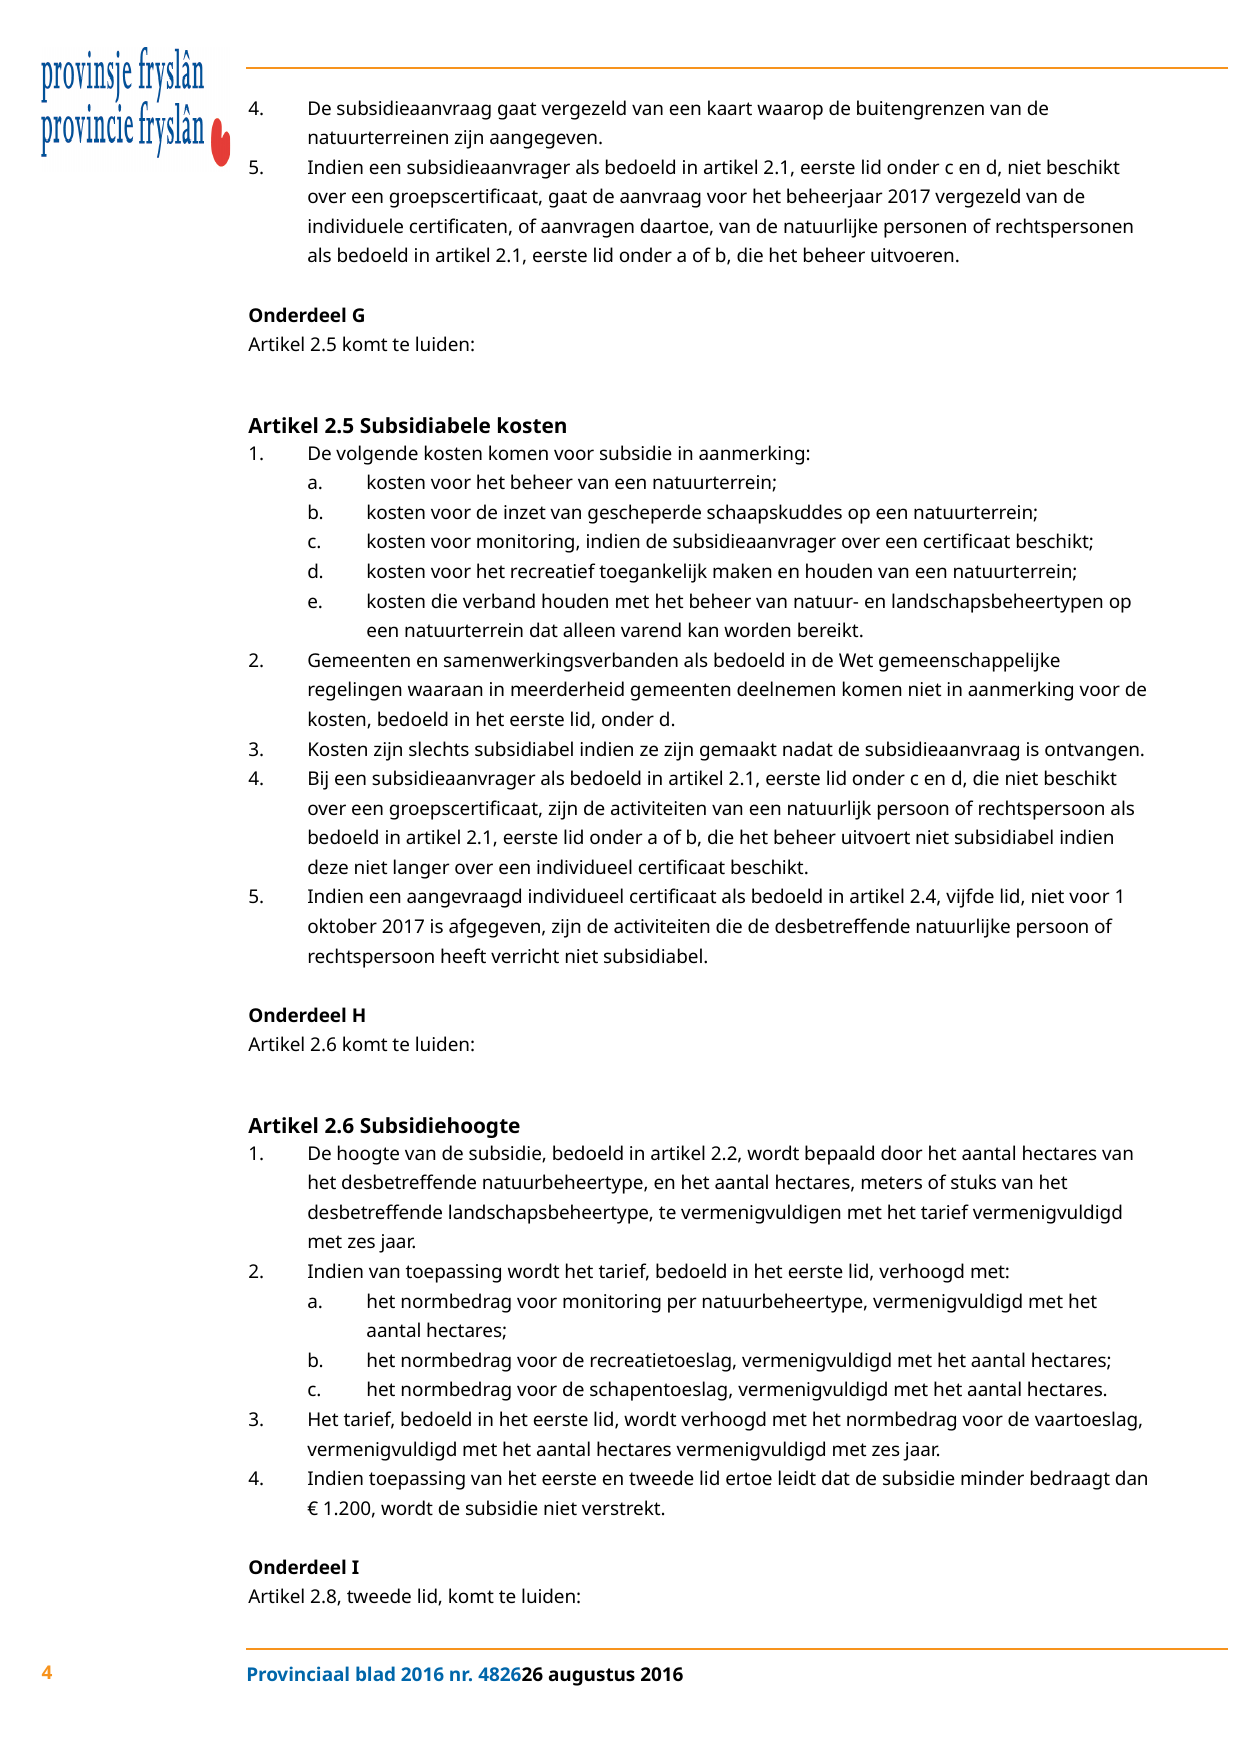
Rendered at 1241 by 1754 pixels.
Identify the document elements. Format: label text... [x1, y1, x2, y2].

list kosten voor het beheer van een natuurterrein; [307, 469, 1152, 495]
list Indien een subsidieaanvrager als bedoeld in artikel 2.1, eerste lid onder c en d, niet beschikt over een groepscertificaat, gaat de aanvraag voor het beheerjaar 2017 vergezeld van de individuele certificaten, of aanvragen daartoe, van de natuurlijke personen of rechtspersonen als bedoeld in artikel 2.1, eerste lid onder a of b, die het beheer uitvoeren. [248, 154, 1152, 268]
list Het tarief, bedoeld in het eerste lid, wordt verhoogd met het normbedrag voor de vaartoeslag, vermenigvuldigd met het aantal hectares vermenigvuldigd met zes jaar. [248, 1406, 1152, 1462]
list kosten voor monitoring, indien de subsidieaanvrager over een certificaat beschikt; [307, 529, 1152, 554]
list Indien een aangevraagd individueel certificaat als bedoeld in artikel 2.4, vijfde lid, niet voor 1 oktober 2017 is afgegeven, zijn de activiteiten die de desbetreffende natuurlijke persoon of rechtspersoon heeft verricht niet subsidiabel. [248, 884, 1152, 968]
picture [41, 47, 231, 172]
list het normbedrag voor monitoring per natuurbeheertype, vermenigvuldigd met het aantal hectares; [307, 1288, 1152, 1343]
text Artikel 2.5 Subsidiabele kosten [248, 411, 1152, 440]
list Indien van toepassing wordt het tarief, bedoeld in het eerste lid, verhoogd met: [248, 1258, 1152, 1284]
text Onderdeel H [248, 1002, 1152, 1028]
list kosten die verband houden met het beheer van natuur- en landschapsbeheertypen op een natuurterrein dat alleen varend kan worden bereikt. [307, 588, 1152, 643]
text Onderdeel I [248, 1554, 1152, 1580]
text Artikel 2.6 komt te luiden: [248, 1032, 1152, 1057]
text Onderdeel G [248, 302, 1152, 328]
list De subsidieaanvraag gaat vergezeld van een kaart waarop de buitengrenzen van de natuurterreinen zijn aangegeven. [248, 95, 1152, 150]
list het normbedrag voor de schapentoeslag, vermenigvuldigd met het aantal hectares. [307, 1377, 1152, 1402]
text Artikel 2.8, tweede lid, komt te luiden: [248, 1584, 1152, 1609]
list De hoogte van de subsidie, bedoeld in artikel 2.2, wordt bepaald door het aantal hectares van het desbetreffende natuurbeheertype, en het aantal hectares, meters of stuks van het desbetreffende landschapsbeheertype, te vermenigvuldigen met het tarief vermenigvuldigd met zes jaar. [248, 1140, 1152, 1254]
list kosten voor het recreatief toegankelijk maken en houden van een natuurterrein; [307, 558, 1152, 584]
text Artikel 2.5 komt te luiden: [248, 331, 1152, 357]
list Kosten zijn slechts subsidiabel indien ze zijn gemaakt nadat de subsidieaanvraag is ontvangen. [248, 736, 1152, 761]
list kosten voor de inzet van gescheperde schaapskuddes op een natuurterrein; [307, 499, 1152, 525]
list Gemeenten en samenwerkingsverbanden als bedoeld in de Wet gemeenschappelijke regelingen waaraan in meerderheid gemeenten deelnemen komen niet in aanmerking voor de kosten, bedoeld in het eerste lid, onder d. [248, 647, 1152, 732]
list het normbedrag voor de recreatietoeslag, vermenigvuldigd met het aantal hectares; [307, 1347, 1152, 1373]
list Indien toepassing van het eerste en tweede lid ertoe leidt dat de subsidie minder bedraagt dan € 1.200, wordt de subsidie niet verstrekt. [248, 1465, 1152, 1521]
list Bij een subsidieaanvrager als bedoeld in artikel 2.1, eerste lid onder c en d, die niet beschikt over een groepscertificaat, zijn de activiteiten van een natuurlijk persoon of rechtspersoon als bedoeld in artikel 2.1, eerste lid onder a of b, die het beheer uitvoert niet subsidiabel indien deze niet langer over een individueel certificaat beschikt. [248, 765, 1152, 880]
list De volgende kosten komen voor subsidie in aanmerking: [248, 440, 1152, 466]
text Artikel 2.6 Subsidiehoogte [248, 1112, 1152, 1140]
